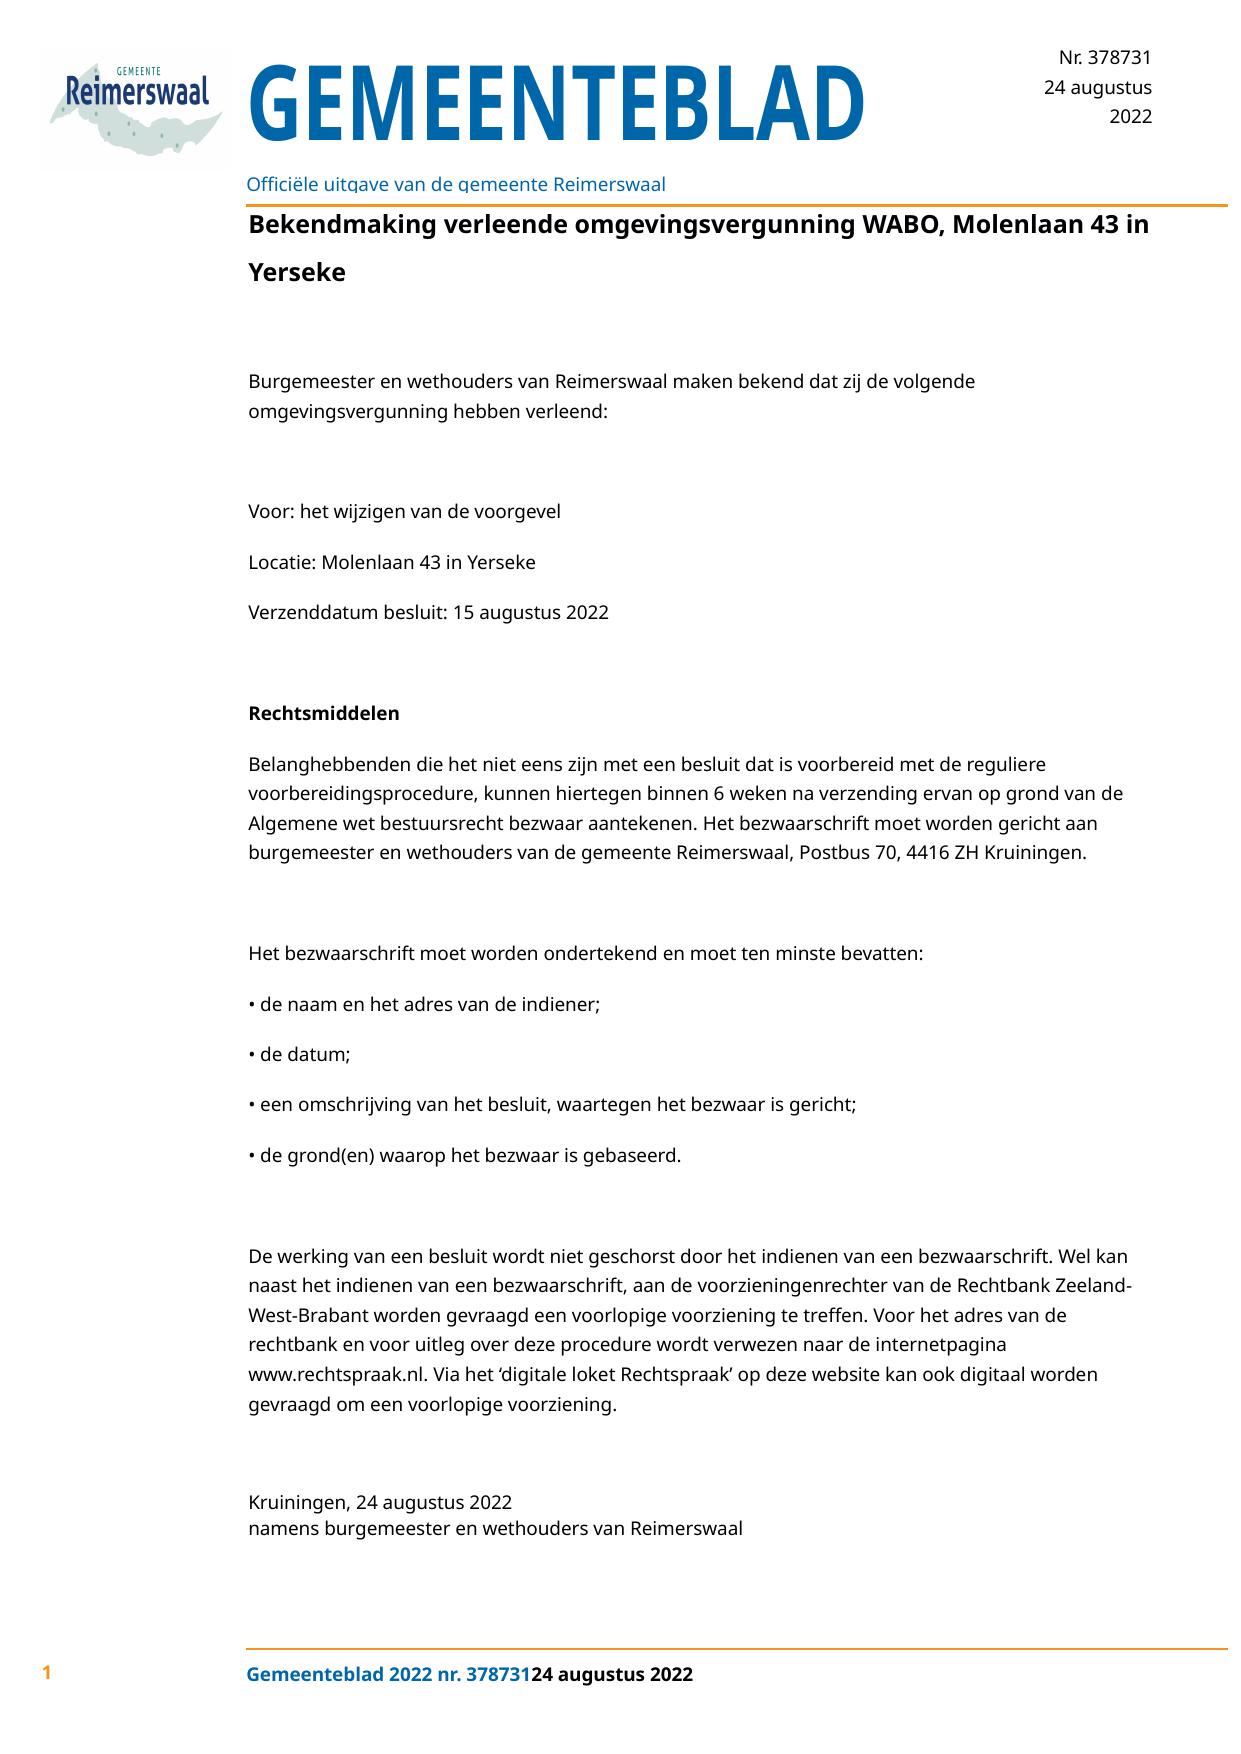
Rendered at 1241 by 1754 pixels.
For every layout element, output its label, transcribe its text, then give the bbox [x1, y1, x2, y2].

text Bekendmaking verleende omgevingsvergunning WABO, Molenlaan 43 in Yerseke [248, 207, 1152, 288]
text • de grond(en) waarop het bezwaar is gebaseerd. [248, 1142, 1152, 1168]
text Belanghebbenden die het niet eens zijn met een besluit dat is voorbereid met de reguliere voorbereidingsprocedure, kunnen hiertegen binnen 6 weken na verzending ervan op grond van de Algemene wet bestuursrecht bezwaar aantekenen. Het bezwaarschrift moet worden gericht aan burgemeester en wethouders van de gemeente Reimerswaal, Postbus 70, 4416 ZH Kruiningen. [248, 751, 1152, 865]
text Locatie: Molenlaan 43 in Yerseke [248, 549, 1152, 575]
picture [41, 47, 231, 172]
text Het bezwaarschrift moet worden ondertekend en moet ten minste bevatten: [248, 940, 1152, 966]
text Kruiningen, 24 augustus 2022 [248, 1489, 1152, 1515]
text De werking van een besluit wordt niet geschorst door het indienen van een bezwaarschrift. Wel kan naast het indienen van een bezwaarschrift, aan de voorzieningenrechter van de Rechtbank Zeeland-West-Brabant worden gevraagd een voorlopige voorziening te treffen. Voor het adres van de rechtbank en voor uitleg over deze procedure wordt verwezen naar de internetpagina www.rechtspraak.nl. Via het ‘digitale loket Rechtspraak’ op deze website kan ook digitaal worden gevraagd om een voorlopige voorziening. [248, 1243, 1152, 1417]
text Voor: het wijzigen van de voorgevel [248, 499, 1152, 524]
text Rechtsmiddelen [248, 700, 1152, 726]
text Verzenddatum besluit: 15 augustus 2022 [248, 599, 1152, 625]
text • de naam en het adres van de indiener; [248, 991, 1152, 1017]
text • de datum; [248, 1041, 1152, 1067]
text Burgemeester en wethouders van Reimerswaal maken bekend dat zij de volgende omgevingsvergunning hebben verleend: [248, 368, 1152, 424]
text namens burgemeester en wethouders van Reimerswaal [248, 1515, 1152, 1541]
text • een omschrijving van het besluit, waartegen het bezwaar is gericht; [248, 1092, 1152, 1117]
